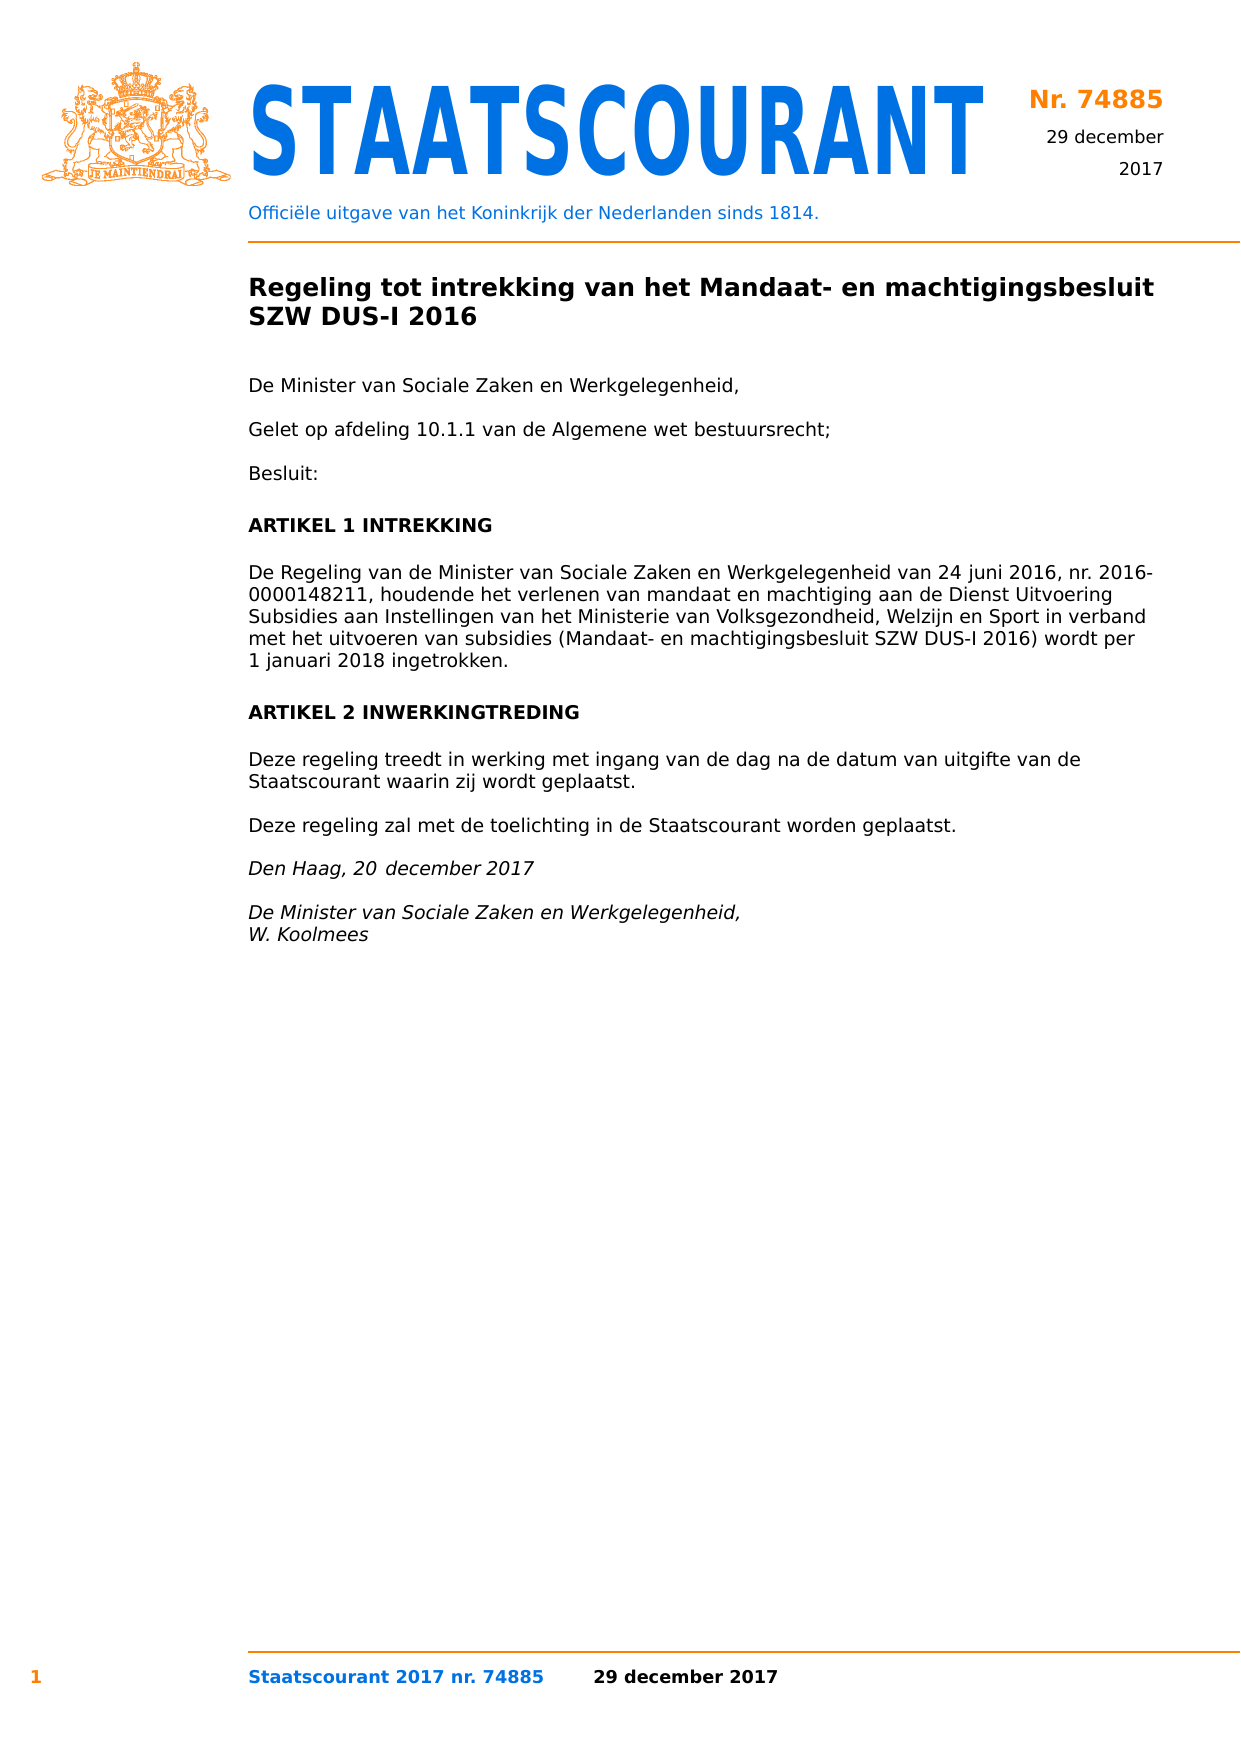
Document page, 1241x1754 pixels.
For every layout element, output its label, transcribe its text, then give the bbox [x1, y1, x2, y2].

text Den Haag, 20 december 2017 [248, 858, 1163, 880]
subtitle ARTIKEL 2 INWERKINGTREDING [248, 702, 1163, 724]
text De Minister van Sociale Zaken en Werkgelegenheid, [248, 375, 1163, 397]
text Deze regeling zal met de toelichting in de Staatscourant worden geplaatst. [248, 814, 1163, 836]
table_header [25, 62, 248, 241]
text Besluit: [248, 463, 1163, 485]
text De Minister van Sociale Zaken en Werkgelegenheid, W. Koolmees [248, 902, 1163, 946]
table_header STAATSCOURANT [248, 62, 998, 203]
picture [41, 62, 231, 186]
subtitle ARTIKEL 1 INTREKKING [248, 515, 1163, 537]
table_cell 2017 [998, 153, 1240, 203]
table_cell 29 december [998, 121, 1240, 153]
text De Regeling van de Minister van Sociale Zaken en Werkgelegenheid van 24 juni 2016, nr. 2016-0000148211, houdende het verlenen van mandaat en machtiging aan de Dienst Uitvoering Subsidies aan Instellingen van het Ministerie van Volksgezondheid, Welzijn en Sport in verband met het uitvoeren van subsidies (Mandaat- en machtigingsbesluit SZW DUS-I 2016) wordt per 1 januari 2018 ingetrokken. [248, 562, 1163, 672]
text Deze regeling treedt in werking met ingang van de dag na de datum van uitgifte van de Staatscourant waarin zij wordt geplaatst. [248, 749, 1163, 793]
table_cell Officiële uitgave van het Koninkrijk der Nederlanden sinds 1814. [248, 203, 1240, 241]
subtitle Regeling tot intrekking van het Mandaat- en machtigingsbesluit SZW DUS-I 2016 [248, 273, 1163, 331]
table_header Nr. 74885 [998, 62, 1240, 121]
text Gelet op afdeling 10.1.1 van de Algemene wet bestuursrecht; [248, 419, 1163, 441]
